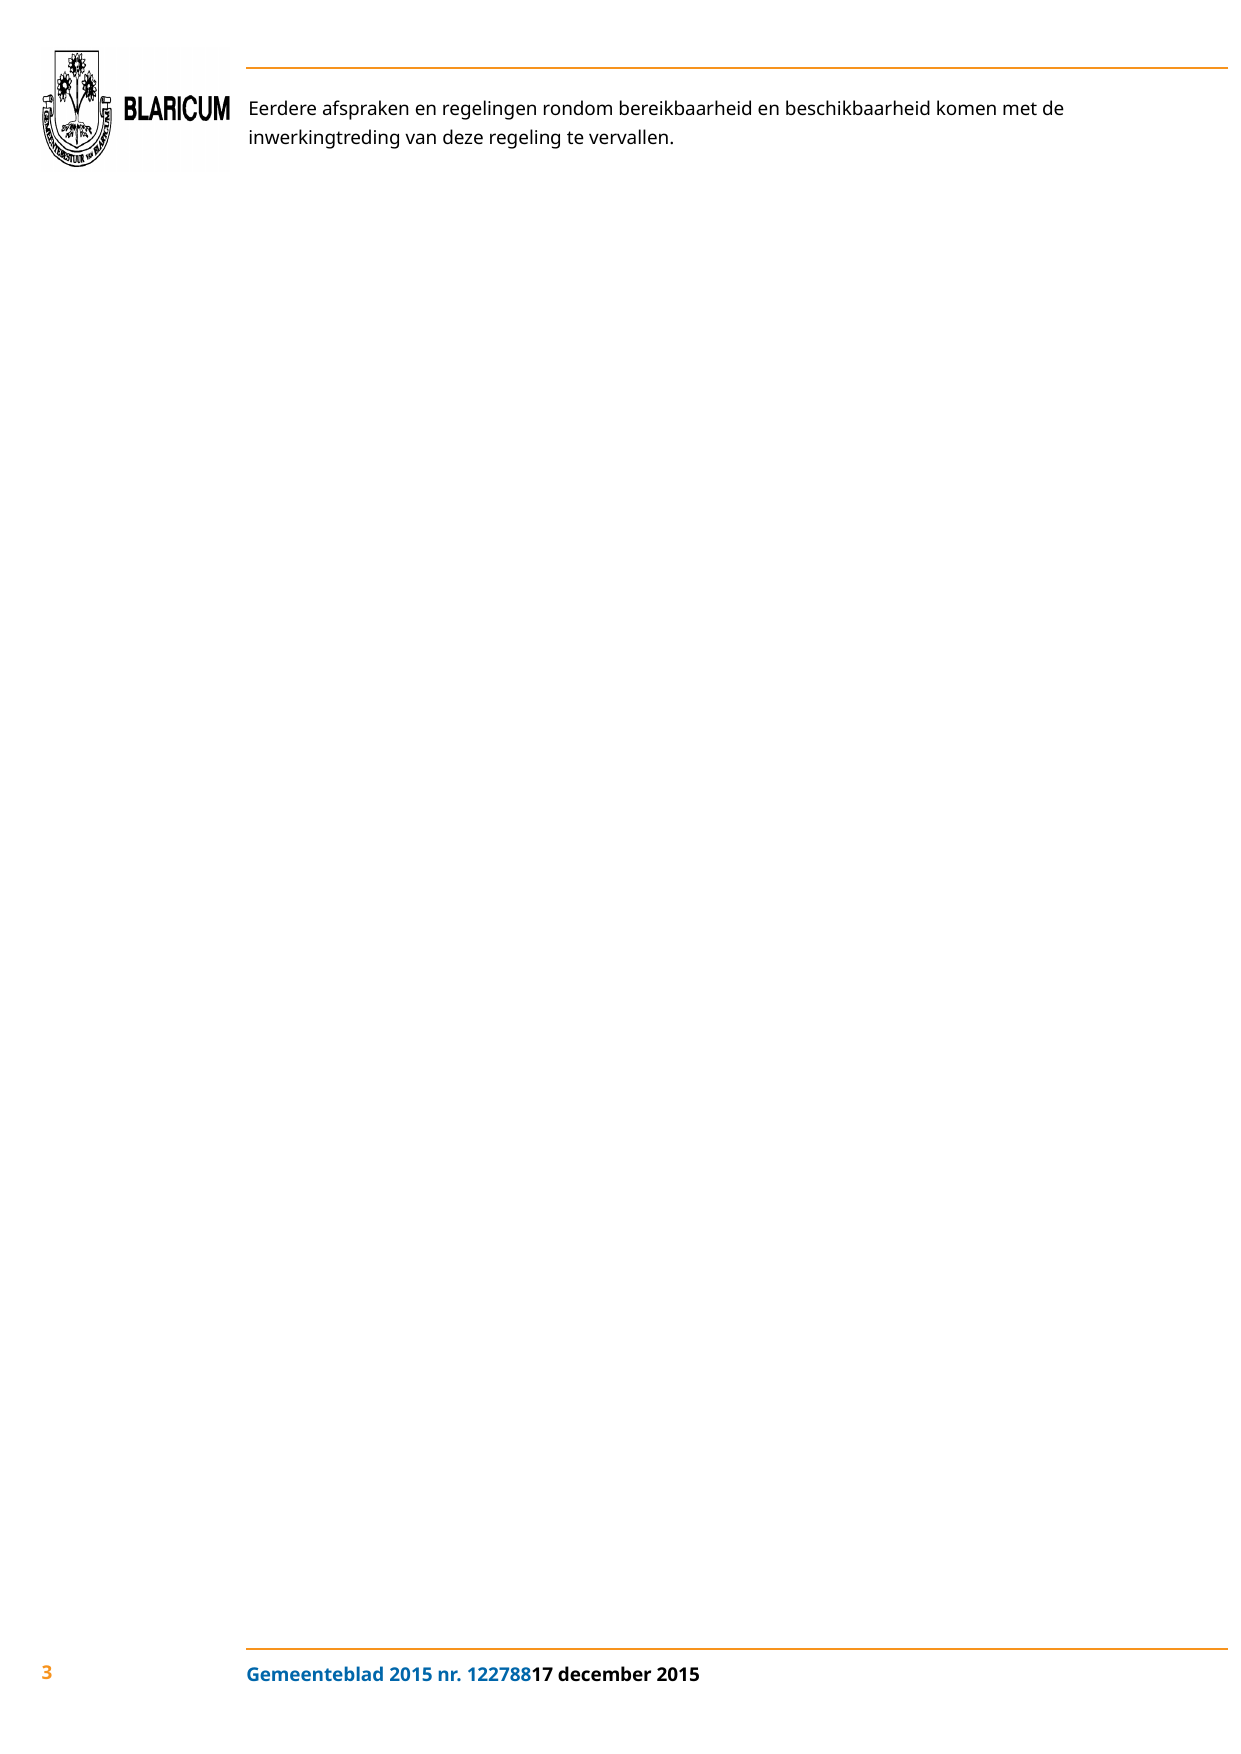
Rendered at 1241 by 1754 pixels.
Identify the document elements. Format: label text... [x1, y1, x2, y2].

picture [41, 47, 231, 172]
text Eerdere afspraken en regelingen rondom bereikbaarheid en beschikbaarheid komen met de inwerkingtreding van deze regeling te vervallen. [248, 95, 1152, 150]
